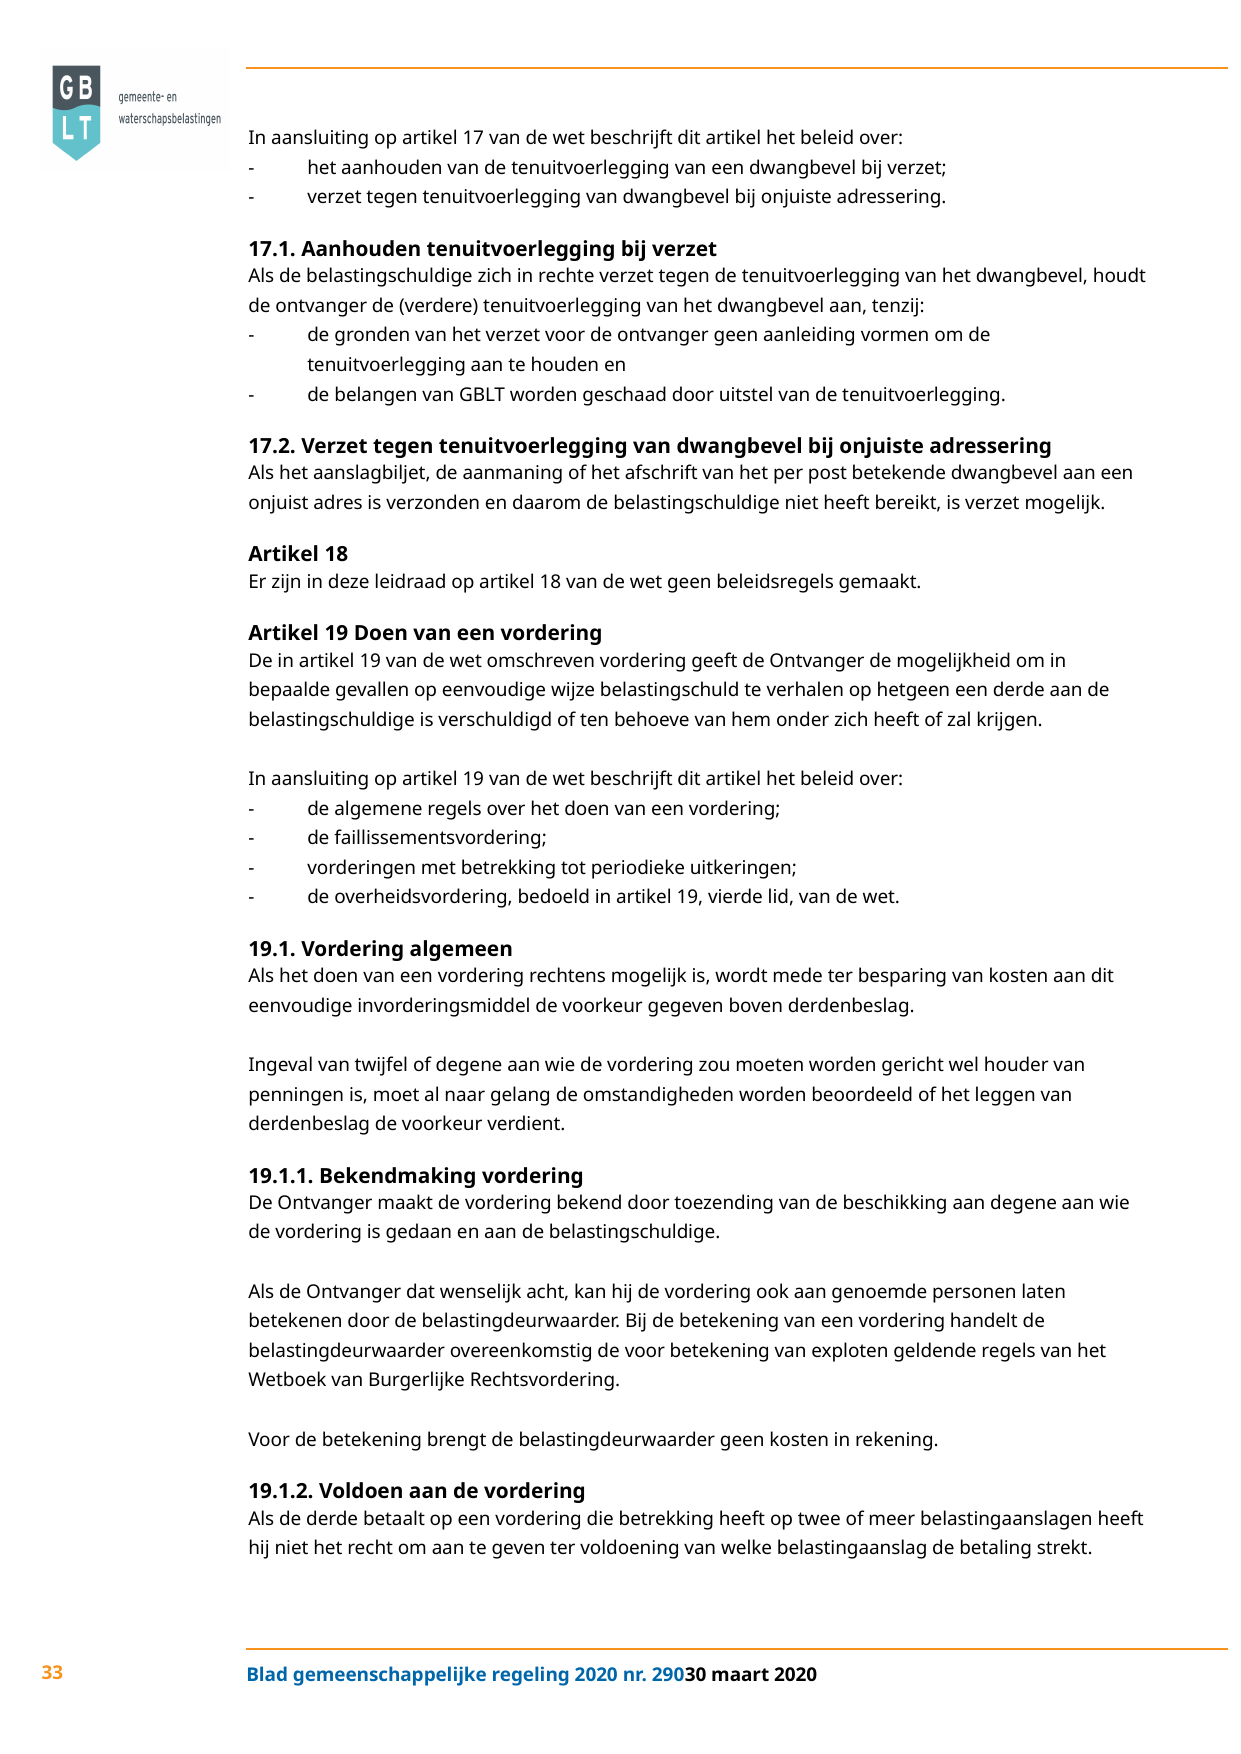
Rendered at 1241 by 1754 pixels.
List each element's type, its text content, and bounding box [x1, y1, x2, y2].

text De in artikel 19 van de wet omschreven vordering geeft de Ontvanger de mogelijkheid om in bepaalde gevallen op eenvoudige wijze belastingschuld te verhalen op hetgeen een derde aan de belastingschuldige is verschuldigd of ten behoeve van hem onder zich heeft of zal krijgen. [248, 647, 1152, 732]
list de faillissementsvordering; [248, 824, 1152, 850]
text Artikel 19 Doen van een vordering [248, 618, 1152, 647]
text 17.1. Aanhouden tenuitvoerlegging bij verzet [248, 234, 1152, 262]
text Ingeval van twijfel of degene aan wie de vordering zou moeten worden gericht wel houder van penningen is, moet al naar gelang de omstandigheden worden beoordeeld of het leggen van derdenbeslag de voorkeur verdient. [248, 1051, 1152, 1136]
text 19.1. Vordering algemeen [248, 934, 1152, 962]
text Voor de betekening brengt de belastingdeurwaarder geen kosten in rekening. [248, 1426, 1152, 1452]
text In aansluiting op artikel 17 van de wet beschrijft dit artikel het beleid over: [248, 124, 1152, 150]
text Als de derde betaalt op een vordering die betrekking heeft op twee of meer belastingaanslagen heeft hij niet het recht om aan te geven ter voldoening van welke belastingaanslag de betaling strekt. [248, 1505, 1152, 1560]
list vorderingen met betrekking tot periodieke uitkeringen; [248, 854, 1152, 880]
list het aanhouden van de tenuitvoerlegging van een dwangbevel bij verzet; [248, 154, 1152, 180]
list de gronden van het verzet voor de ontvanger geen aanleiding vormen om de tenuitvoerlegging aan te houden en [248, 322, 1152, 377]
text De Ontvanger maakt de vordering bekend door toezending van de beschikking aan degene aan wie de vordering is gedaan en aan de belastingschuldige. [248, 1189, 1152, 1244]
text In aansluiting op artikel 19 van de wet beschrijft dit artikel het beleid over: [248, 765, 1152, 791]
list de overheidsvordering, bedoeld in artikel 19, vierde lid, van de wet. [248, 883, 1152, 909]
text Als het aanslagbiljet, de aanmaning of het afschrift van het per post betekende dwangbevel aan een onjuist adres is verzonden en daarom de belastingschuldige niet heeft bereikt, is verzet mogelijk. [248, 459, 1152, 515]
text 17.2. Verzet tegen tenuitvoerlegging van dwangbevel bij onjuiste adressering [248, 431, 1152, 459]
text 19.1.2. Voldoen aan de vordering [248, 1476, 1152, 1505]
text Als het doen van een vordering rechtens mogelijk is, wordt mede ter besparing van kosten aan dit eenvoudige invorderingsmiddel de voorkeur gegeven boven derdenbeslag. [248, 962, 1152, 1018]
text Artikel 18 [248, 539, 1152, 568]
list de algemene regels over het doen van een vordering; [248, 795, 1152, 821]
list verzet tegen tenuitvoerlegging van dwangbevel bij onjuiste adressering. [248, 183, 1152, 209]
text Als de belastingschuldige zich in rechte verzet tegen de tenuitvoerlegging van het dwangbevel, houdt de ontvanger de (verdere) tenuitvoerlegging van het dwangbevel aan, tenzij: [248, 262, 1152, 318]
text Er zijn in deze leidraad op artikel 18 van de wet geen beleidsregels gemaakt. [248, 568, 1152, 594]
text Als de Ontvanger dat wenselijk acht, kan hij de vordering ook aan genoemde personen laten betekenen door de belastingdeurwaarder. Bij de betekening van een vordering handelt de belastingdeurwaarder overeenkomstig de voor betekening van exploten geldende regels van het Wetboek van Burgerlijke Rechtsvordering. [248, 1278, 1152, 1392]
list de belangen van GBLT worden geschaad door uitstel van de tenuitvoerlegging. [248, 381, 1152, 406]
text 19.1.1. Bekendmaking vordering [248, 1161, 1152, 1189]
picture [41, 47, 231, 172]
